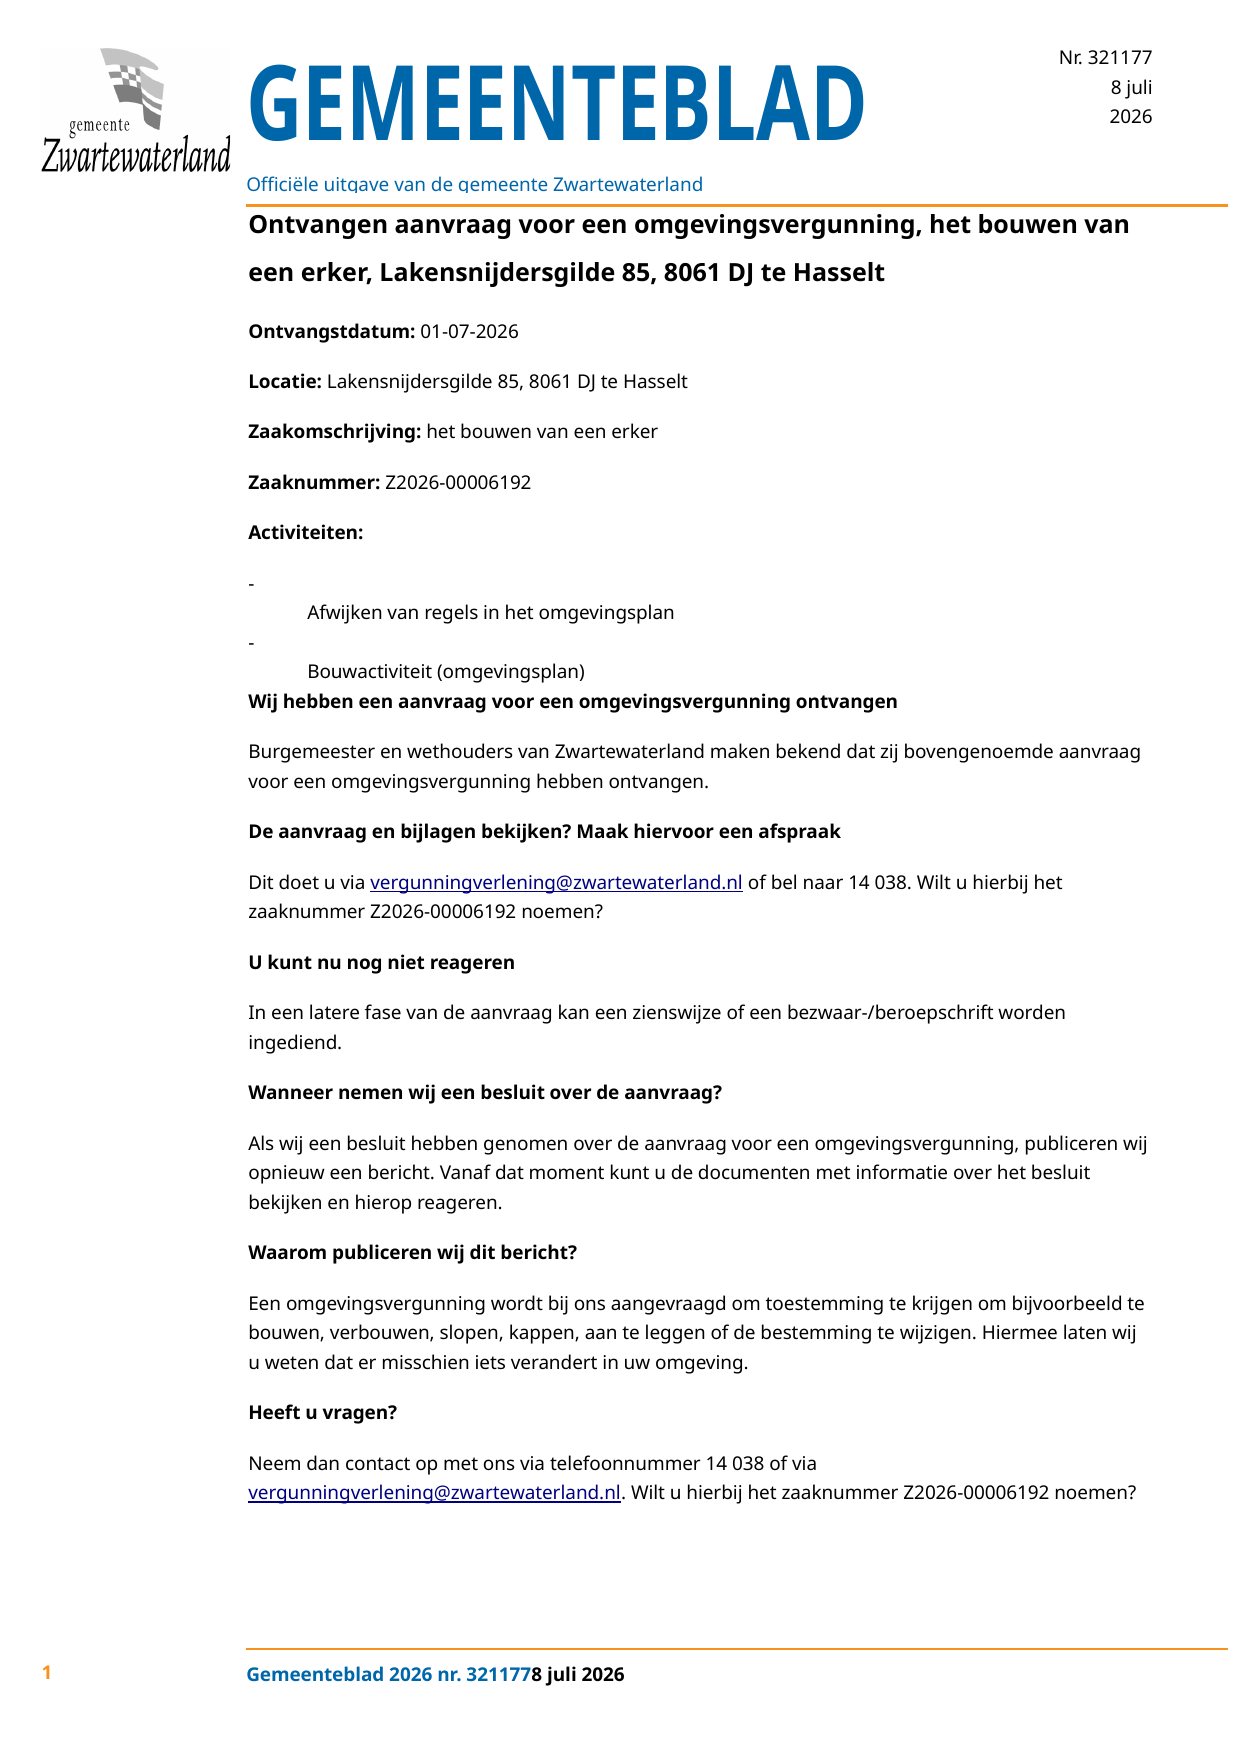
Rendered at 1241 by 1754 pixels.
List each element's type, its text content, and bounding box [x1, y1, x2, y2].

text Neem dan contact op met ons via telefoonnummer 14 038 of via vergunningverlening@zwartewaterland.nl. Wilt u hierbij het zaaknummer Z2026-00006192 noemen? [248, 1450, 1152, 1505]
text Activiteiten: [248, 519, 1152, 545]
text Een omgevingsvergunning wordt bij ons aangevraagd om toestemming te krijgen om bijvoorbeeld te bouwen, verbouwen, slopen, kappen, aan te leggen of de bestemming te wijzigen. Hiermee laten wij u weten dat er misschien iets verandert in uw omgeving. [248, 1290, 1152, 1375]
text Zaaknummer: Z2026-00006192 [248, 469, 1152, 495]
text De aanvraag en bijlagen bekijken? Maak hiervoor een afspraak [248, 819, 1152, 844]
picture [41, 47, 231, 172]
text Burgemeester en wethouders van Zwartewaterland maken bekend dat zij bovengenoemde aanvraag voor een omgevingsvergunning hebben ontvangen. [248, 739, 1152, 794]
text Waarom publiceren wij dit bericht? [248, 1239, 1152, 1265]
text Locatie: Lakensnijdersgilde 85, 8061 DJ te Hasselt [248, 368, 1152, 394]
text Wij hebben een aanvraag voor een omgevingsvergunning ontvangen [248, 688, 1152, 714]
text Als wij een besluit hebben genomen over de aanvraag voor een omgevingsvergunning, publiceren wij opnieuw een bericht. Vanaf dat moment kunt u de documenten met informatie over het besluit bekijken en hierop reageren. [248, 1130, 1152, 1215]
text U kunt nu nog niet reageren [248, 949, 1152, 975]
text Dit doet u via vergunningverlening@zwartewaterland.nl of bel naar 14 038. Wilt u hierbij het zaaknummer Z2026-00006192 noemen? [248, 869, 1152, 924]
text Heeft u vragen? [248, 1399, 1152, 1425]
text Ontvangstdatum: 01-07-2026 [248, 318, 1152, 344]
text Zaakomschrijving: het bouwen van een erker [248, 419, 1152, 444]
text Wanneer nemen wij een besluit over de aanvraag? [248, 1079, 1152, 1105]
list Afwijken van regels in het omgevingsplan [248, 599, 1152, 625]
text Ontvangen aanvraag voor een omgevingsvergunning, het bouwen van een erker, Lakensnijdersgilde 85, 8061 DJ te Hasselt [248, 207, 1152, 288]
text In een latere fase van de aanvraag kan een zienswijze of een bezwaar-/beroepschrift worden ingediend. [248, 999, 1152, 1055]
list Bouwactiviteit (omgevingsplan) [248, 659, 1152, 684]
